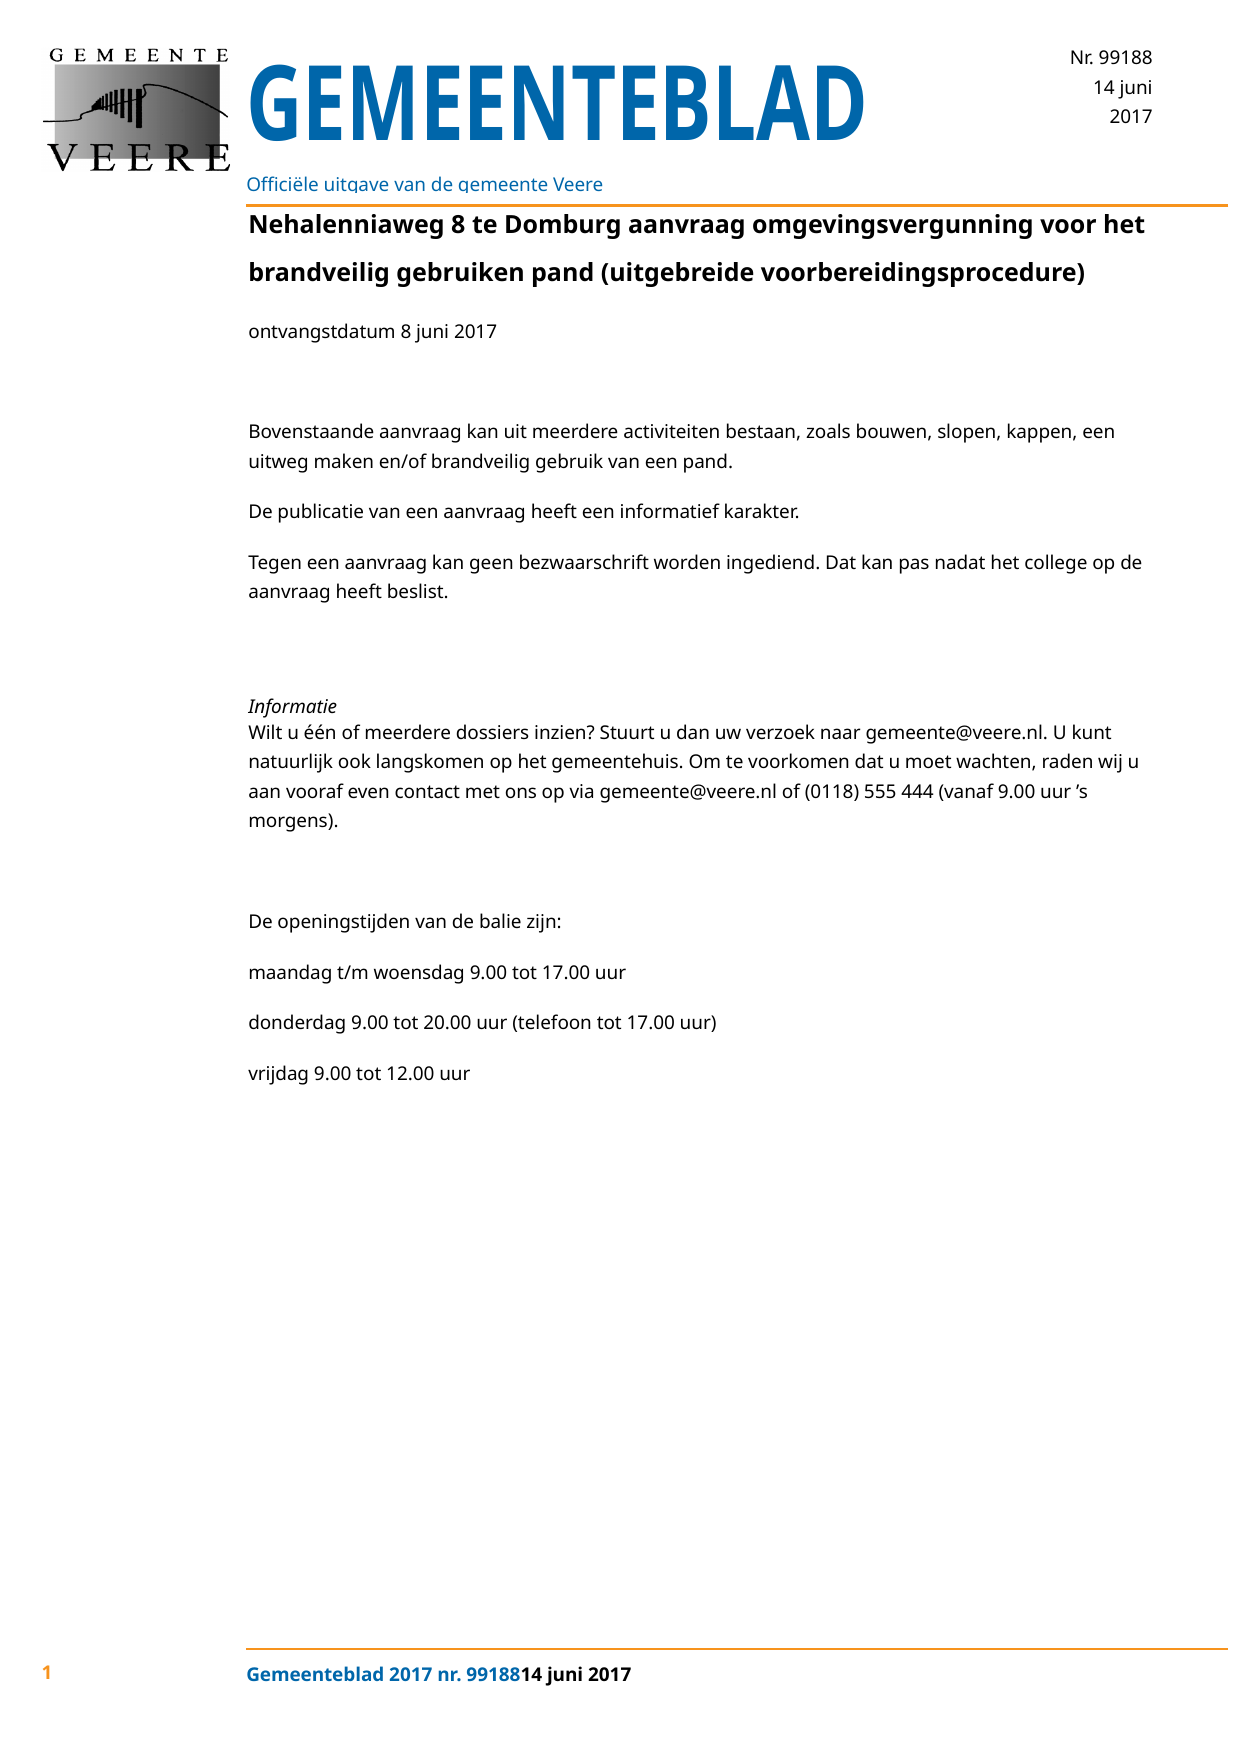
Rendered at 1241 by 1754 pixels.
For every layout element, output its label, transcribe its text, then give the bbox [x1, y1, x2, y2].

text Tegen een aanvraag kan geen bezwaarschrift worden ingediend. Dat kan pas nadat het college op de aanvraag heeft beslist. [248, 549, 1152, 604]
text De openingstijden van de balie zijn: [248, 908, 1152, 934]
text ontvangstdatum 8 juni 2017 [248, 318, 1152, 344]
picture [41, 47, 231, 172]
text Bovenstaande aanvraag kan uit meerdere activiteiten bestaan, zoals bouwen, slopen, kappen, een uitweg maken en/of brandveilig gebruik van een pand. [248, 419, 1152, 474]
text Wilt u één of meerdere dossiers inzien? Stuurt u dan uw verzoek naar gemeente@veere.nl. U kunt natuurlijk ook langskomen op het gemeentehuis. Om te voorkomen dat u moet wachten, raden wij u aan vooraf even contact met ons op via gemeente@veere.nl of (0118) 555 444 (vanaf 9.00 uur ’s morgens). [248, 719, 1152, 833]
text De publicatie van een aanvraag heeft een informatief karakter. [248, 499, 1152, 524]
text donderdag 9.00 tot 20.00 uur (telefoon tot 17.00 uur) [248, 1009, 1152, 1035]
text maandag t/m woensdag 9.00 tot 17.00 uur [248, 959, 1152, 984]
text vrijdag 9.00 tot 12.00 uur [248, 1060, 1152, 1085]
text Informatie [248, 693, 1152, 719]
text Nehalenniaweg 8 te Domburg aanvraag omgevingsvergunning voor het brandveilig gebruiken pand (uitgebreide voorbereidingsprocedure) [248, 207, 1152, 288]
